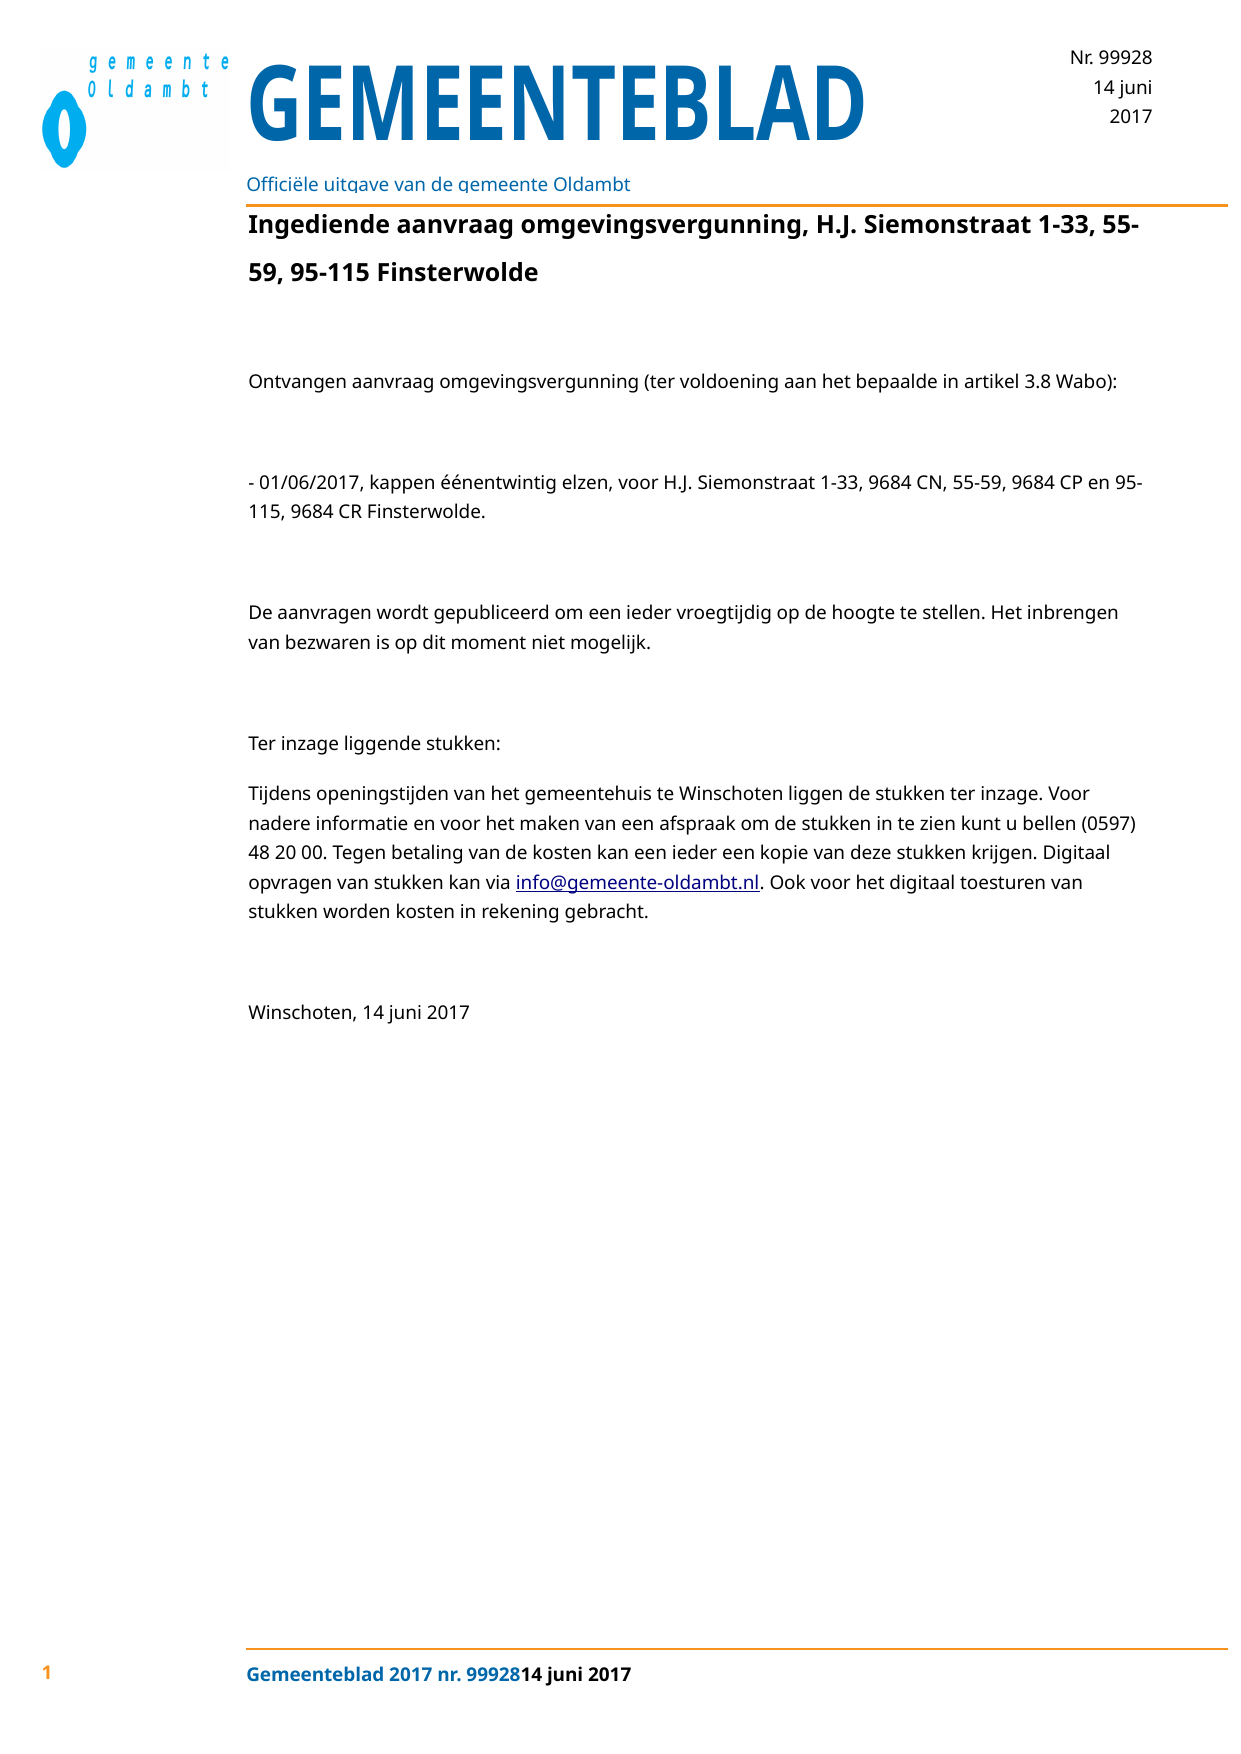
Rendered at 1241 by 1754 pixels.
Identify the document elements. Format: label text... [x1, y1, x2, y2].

text - 01/06/2017, kappen éénentwintig elzen, voor H.J. Siemonstraat 1-33, 9684 CN, 55-59, 9684 CP en 95-115, 9684 CR Finsterwolde. [248, 469, 1152, 524]
picture [41, 47, 231, 172]
text De aanvragen wordt gepubliceerd om een ieder vroegtijdig op de hoogte te stellen. Het inbrengen van bezwaren is op dit moment niet mogelijk. [248, 599, 1152, 655]
text Winschoten, 14 juni 2017 [248, 999, 1152, 1025]
text Ontvangen aanvraag omgevingsvergunning (ter voldoening aan het bepaalde in artikel 3.8 Wabo): [248, 368, 1152, 394]
text Tijdens openingstijden van het gemeentehuis te Winschoten liggen de stukken ter inzage. Voor nadere informatie en voor het maken van een afspraak om de stukken in te zien kunt u bellen (0597) 48 20 00. Tegen betaling van de kosten kan een ieder een kopie van deze stukken krijgen. Digitaal opvragen van stukken kan via info@gemeente-oldambt.nl. Ook voor het digitaal toesturen van stukken worden kosten in rekening gebracht. [248, 780, 1152, 924]
text Ter inzage liggende stukken: [248, 730, 1152, 756]
text Ingediende aanvraag omgevingsvergunning, H.J. Siemonstraat 1-33, 55-59, 95-115 Finsterwolde [248, 207, 1152, 288]
